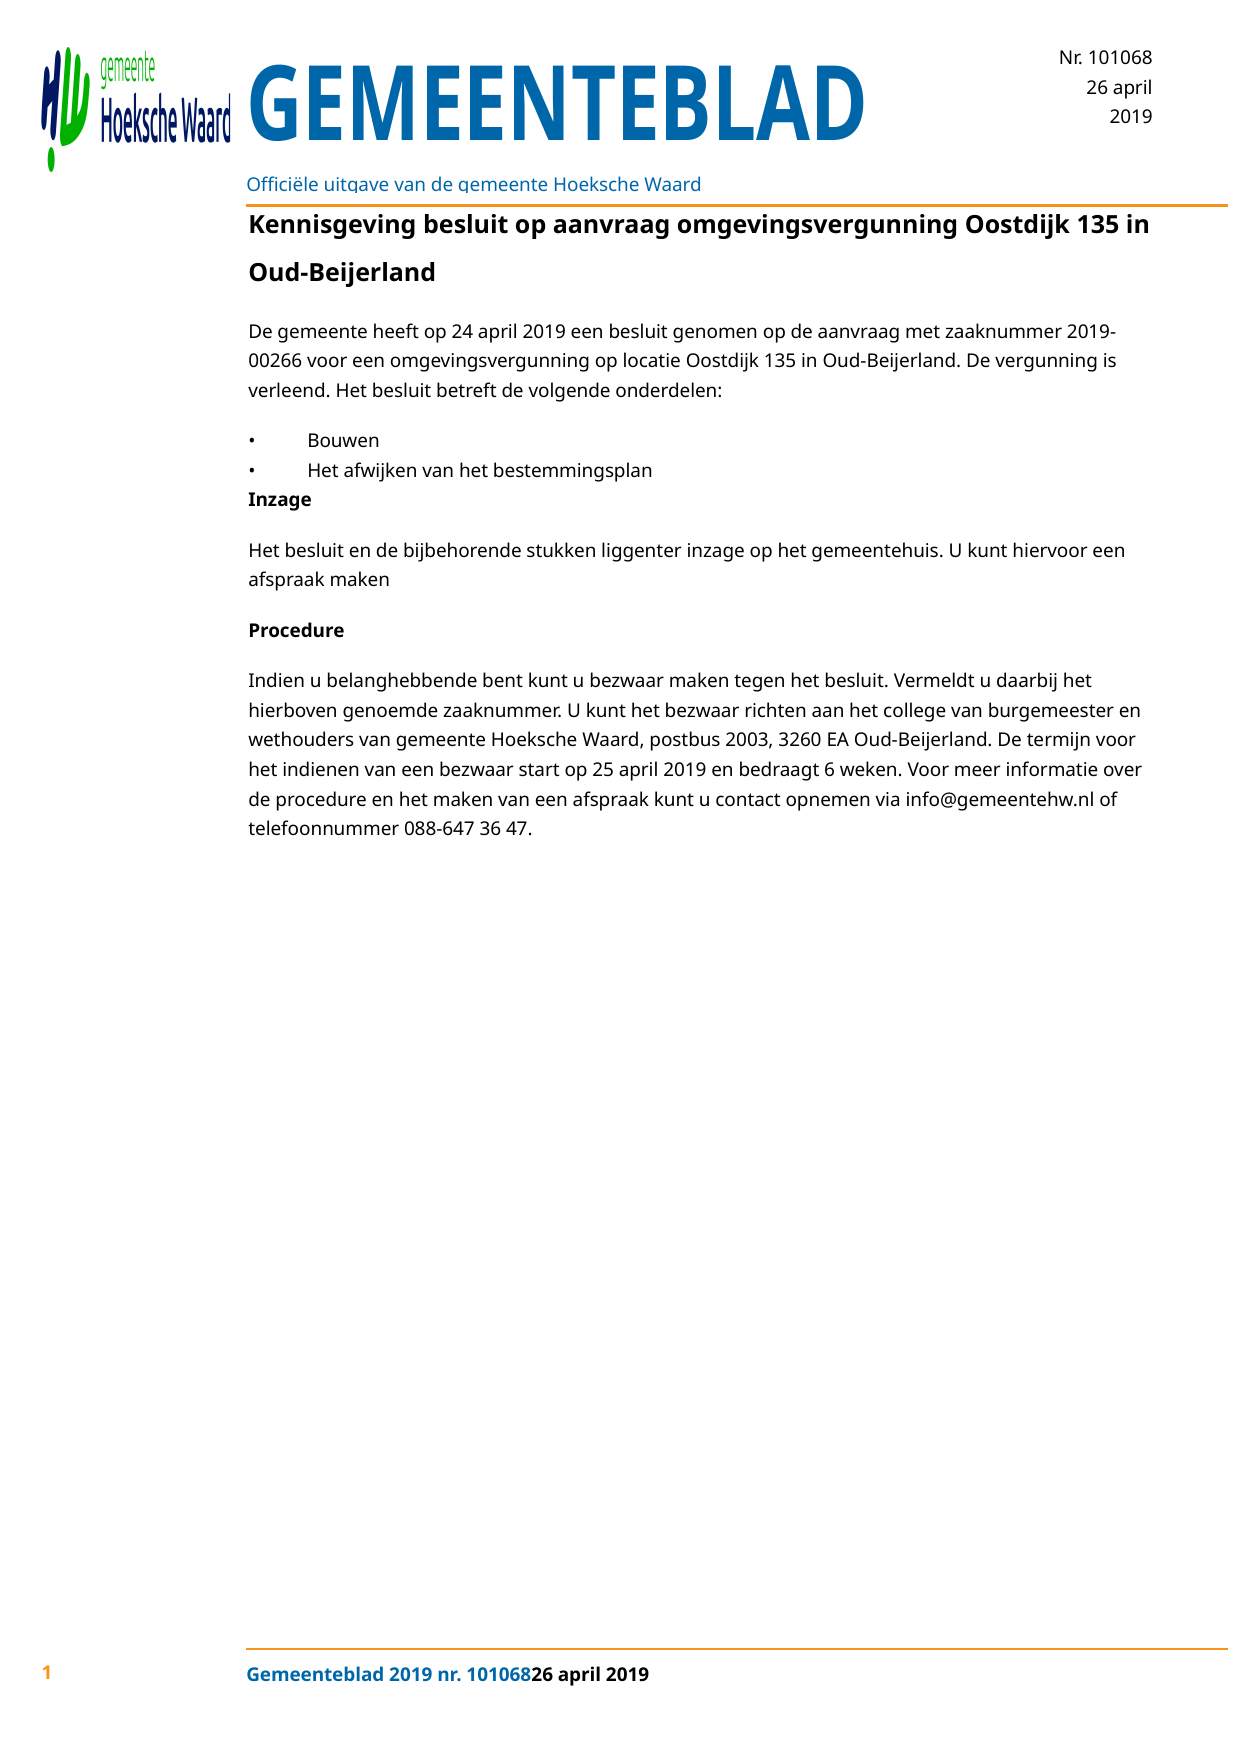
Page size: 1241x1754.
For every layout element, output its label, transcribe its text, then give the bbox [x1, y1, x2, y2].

list Bouwen [248, 427, 1152, 453]
list Het afwijken van het bestemmingsplan [248, 457, 1152, 483]
text Indien u belanghebbende bent kunt u bezwaar maken tegen het besluit. Vermeldt u daarbij het hierboven genoemde zaaknummer. U kunt het bezwaar richten aan het college van burgemeester en wethouders van gemeente Hoeksche Waard, postbus 2003, 3260 EA Oud-Beijerland. De termijn voor het indienen van een bezwaar start op 25 april 2019 en bedraagt 6 weken. Voor meer informatie over de procedure en het maken van een afspraak kunt u contact opnemen via info@gemeentehw.nl of telefoonnummer 088-647 36 47. [248, 667, 1152, 841]
picture [41, 47, 231, 172]
text Kennisgeving besluit op aanvraag omgevingsvergunning Oostdijk 135 in Oud-Beijerland [248, 207, 1152, 288]
text Het besluit en de bijbehorende stukken liggenter inzage op het gemeentehuis. U kunt hiervoor een afspraak maken [248, 537, 1152, 592]
text Inzage [248, 487, 1152, 512]
text De gemeente heeft op 24 april 2019 een besluit genomen op de aanvraag met zaaknummer 2019-00266 voor een omgevingsvergunning op locatie Oostdijk 135 in Oud-Beijerland. De vergunning is verleend. Het besluit betreft de volgende onderdelen: [248, 318, 1152, 403]
text Procedure [248, 617, 1152, 643]
